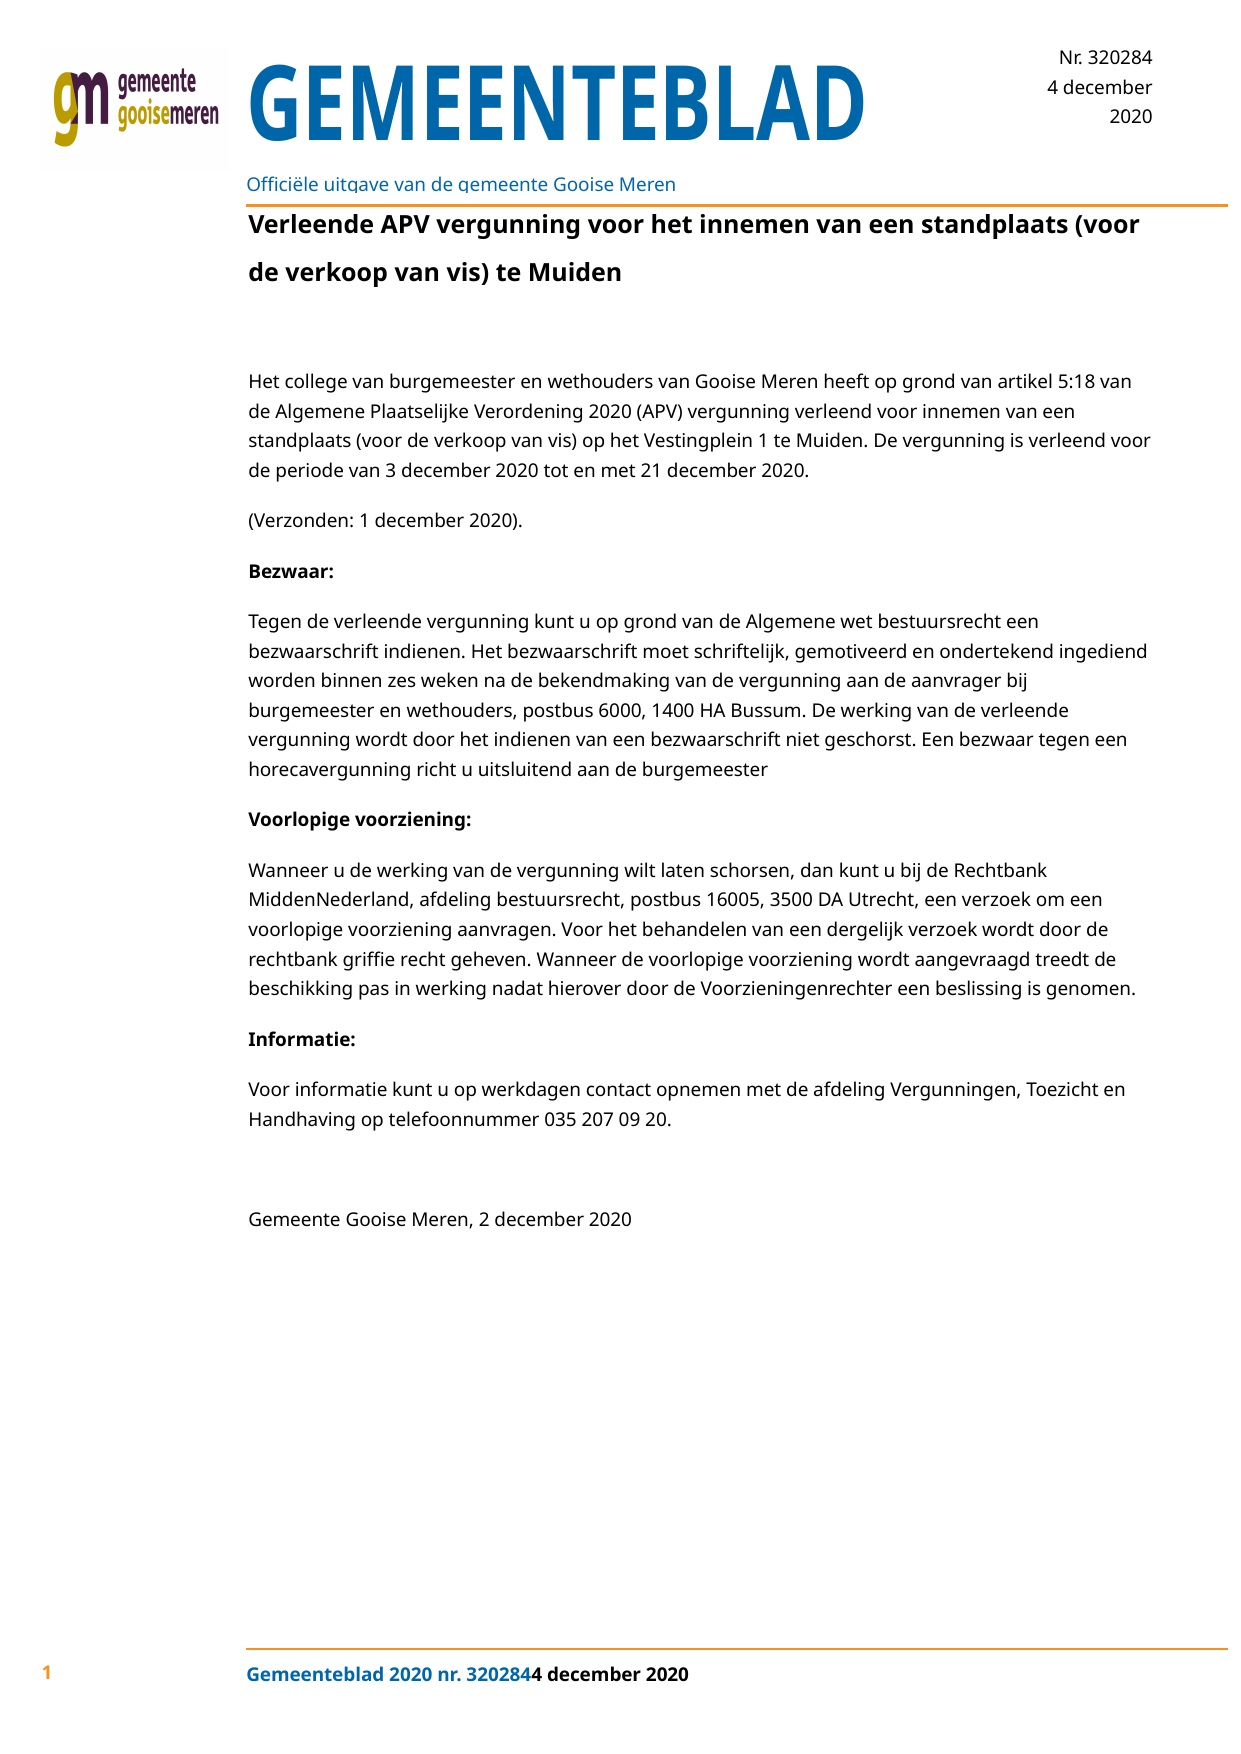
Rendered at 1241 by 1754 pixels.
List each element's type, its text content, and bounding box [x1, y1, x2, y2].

text Tegen de verleende vergunning kunt u op grond van de Algemene wet bestuursrecht een bezwaarschrift indienen. Het bezwaarschrift moet schriftelijk, gemotiveerd en ondertekend ingediend worden binnen zes weken na de bekendmaking van de vergunning aan de aanvrager bij burgemeester en wethouders, postbus 6000, 1400 HA Bussum. De werking van de verleende vergunning wordt door het indienen van een bezwaarschrift niet geschorst. Een bezwaar tegen een horecavergunning richt u uitsluitend aan de burgemeester [248, 608, 1152, 782]
text Voor informatie kunt u op werkdagen contact opnemen met de afdeling Vergunningen, Toezicht en Handhaving op telefoonnummer 035 207 09 20. [248, 1076, 1152, 1132]
text Bezwaar: [248, 558, 1152, 584]
text Verleende APV vergunning voor het innemen van een standplaats (voor de verkoop van vis) te Muiden [248, 207, 1152, 288]
text Informatie: [248, 1026, 1152, 1052]
text Wanneer u de werking van de vergunning wilt laten schorsen, dan kunt u bij de Rechtbank MiddenNederland, afdeling bestuursrecht, postbus 16005, 3500 DA Utrecht, een verzoek om een voorlopige voorziening aanvragen. Voor het behandelen van een dergelijk verzoek wordt door de rechtbank griffie recht geheven. Wanneer de voorlopige voorziening wordt aangevraagd treedt de beschikking pas in werking nadat hierover door de Voorzieningenrechter een beslissing is genomen. [248, 857, 1152, 1001]
text Gemeente Gooise Meren, 2 december 2020 [248, 1207, 1152, 1232]
text Voorlopige voorziening: [248, 807, 1152, 832]
text (Verzonden: 1 december 2020). [248, 507, 1152, 533]
picture [41, 47, 231, 172]
text Het college van burgemeester en wethouders van Gooise Meren heeft op grond van artikel 5:18 van de Algemene Plaatselijke Verordening 2020 (APV) vergunning verleend voor innemen van een standplaats (voor de verkoop van vis) op het Vestingplein 1 te Muiden. De vergunning is verleend voor de periode van 3 december 2020 tot en met 21 december 2020. [248, 368, 1152, 483]
